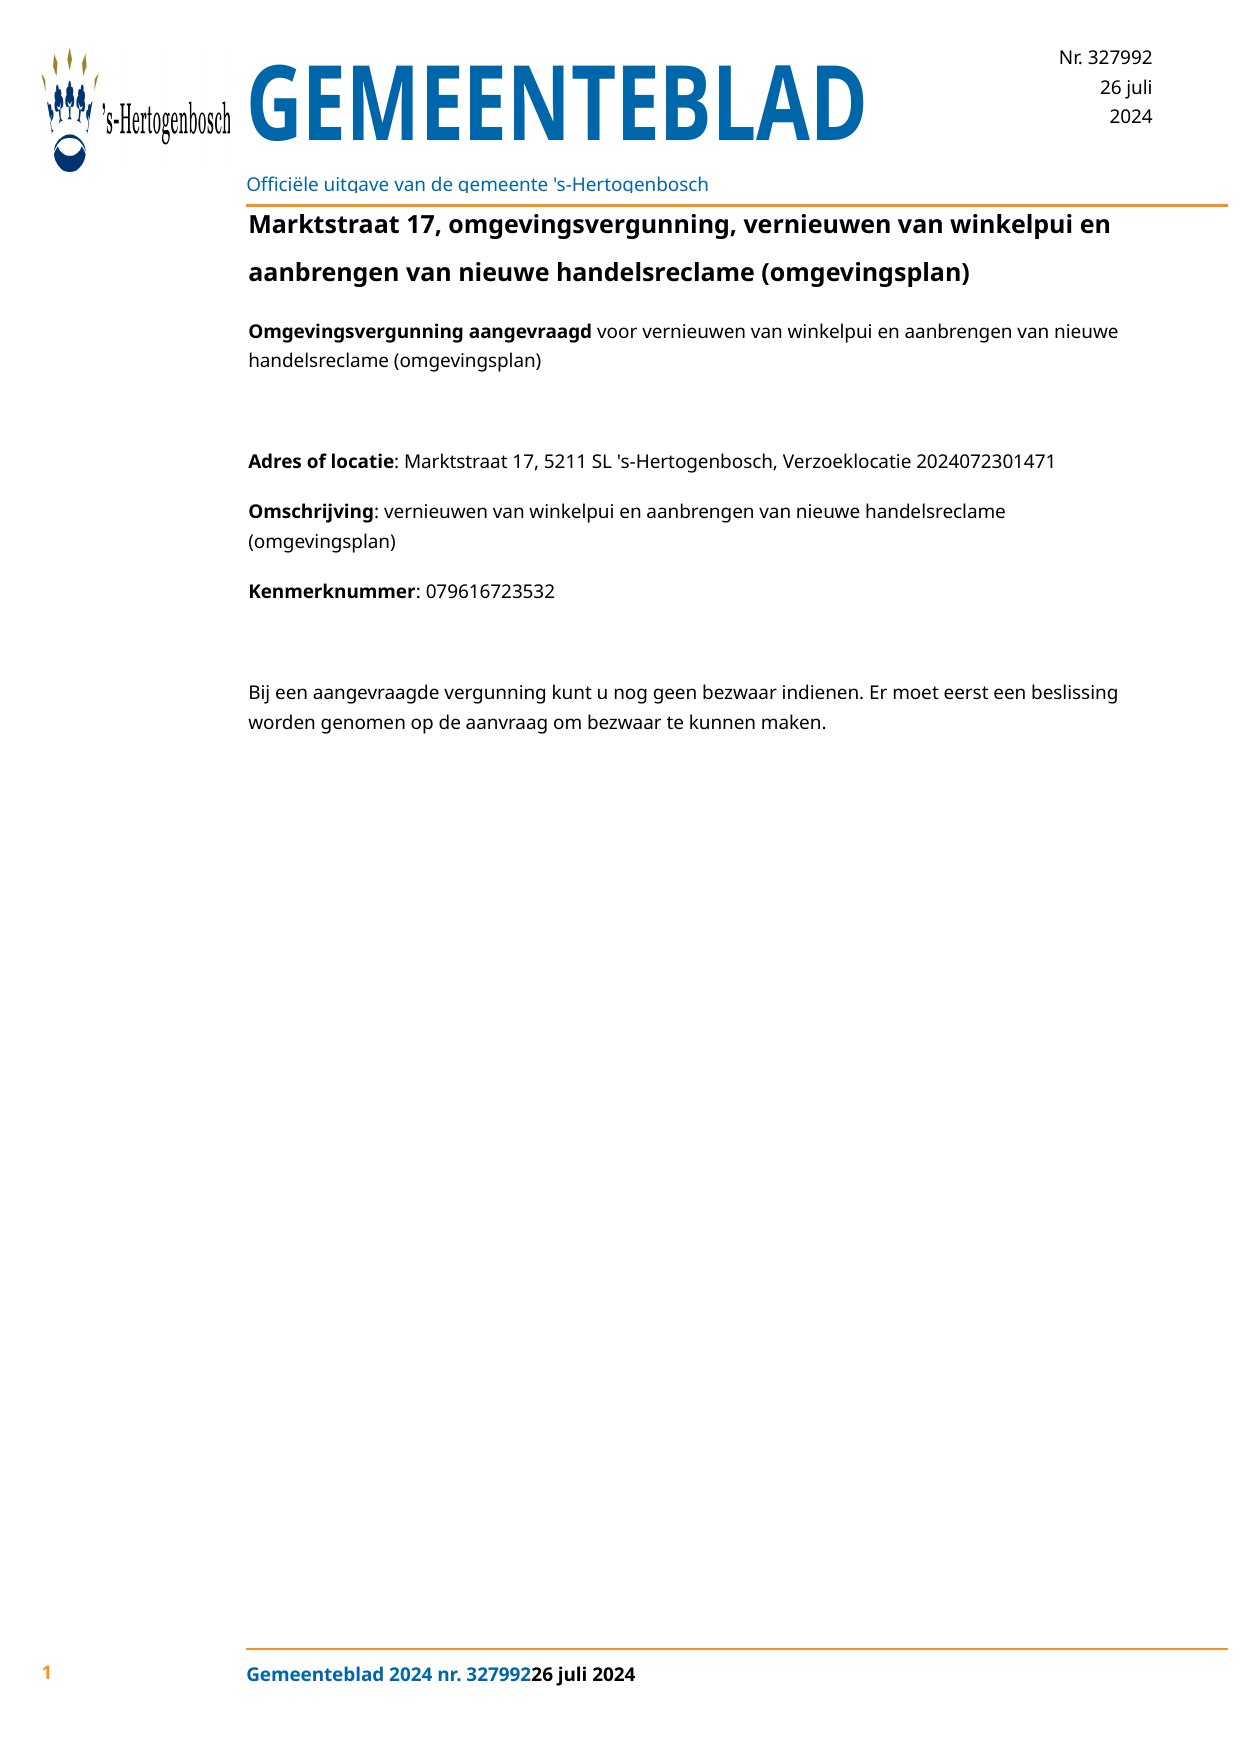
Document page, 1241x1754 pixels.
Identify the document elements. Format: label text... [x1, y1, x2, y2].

text Marktstraat 17, omgevingsvergunning, vernieuwen van winkelpui en aanbrengen van nieuwe handelsreclame (omgevingsplan) [248, 207, 1152, 288]
text Omschrijving: vernieuwen van winkelpui en aanbrengen van nieuwe handelsreclame (omgevingsplan) [248, 499, 1152, 554]
text Omgevingsvergunning aangevraagd voor vernieuwen van winkelpui en aanbrengen van nieuwe handelsreclame (omgevingsplan) [248, 318, 1152, 373]
text Bij een aangevraagde vergunning kunt u nog geen bezwaar indienen. Er moet eerst een beslissing worden genomen op de aanvraag om bezwaar te kunnen maken. [248, 679, 1152, 735]
text Adres of locatie: Marktstraat 17, 5211 SL 's-Hertogenbosch, Verzoeklocatie 2024072301471 [248, 448, 1152, 474]
text Kenmerknummer: 079616723532 [248, 579, 1152, 604]
picture [41, 47, 231, 172]
